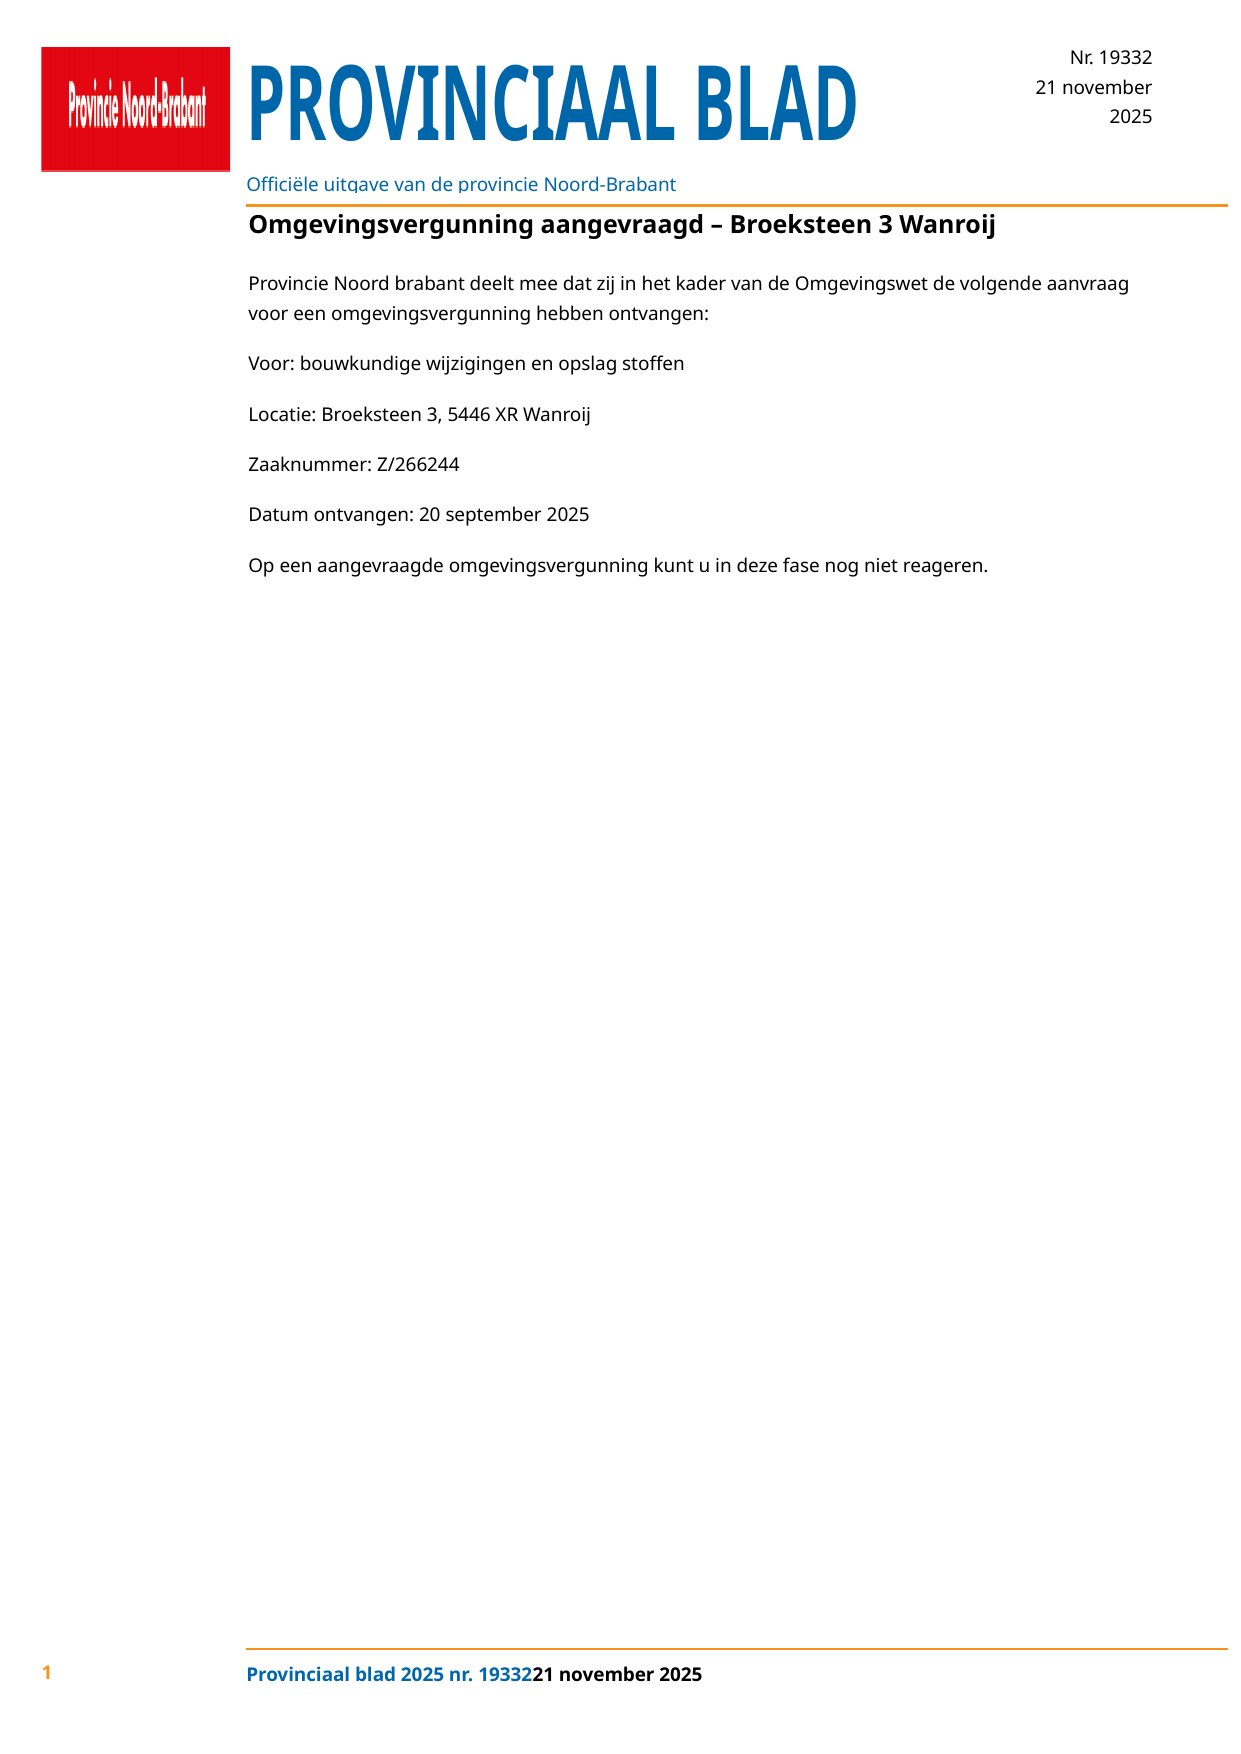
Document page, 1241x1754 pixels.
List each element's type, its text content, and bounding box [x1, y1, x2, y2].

text Omgevingsvergunning aangevraagd – Broeksteen 3 Wanroij [248, 207, 1152, 241]
text Zaaknummer: Z/266244 [248, 451, 1152, 477]
text Provincie Noord brabant deelt mee dat zij in het kader van de Omgevingswet de volgende aanvraag voor een omgevingsvergunning hebben ontvangen: [248, 270, 1152, 326]
picture [41, 47, 231, 172]
text Datum ontvangen: 20 september 2025 [248, 502, 1152, 527]
text Op een aangevraagde omgevingsvergunning kunt u in deze fase nog niet reageren. [248, 552, 1152, 578]
text Locatie: Broeksteen 3, 5446 XR Wanroij [248, 401, 1152, 426]
text Voor: bouwkundige wijzigingen en opslag stoffen [248, 350, 1152, 376]
